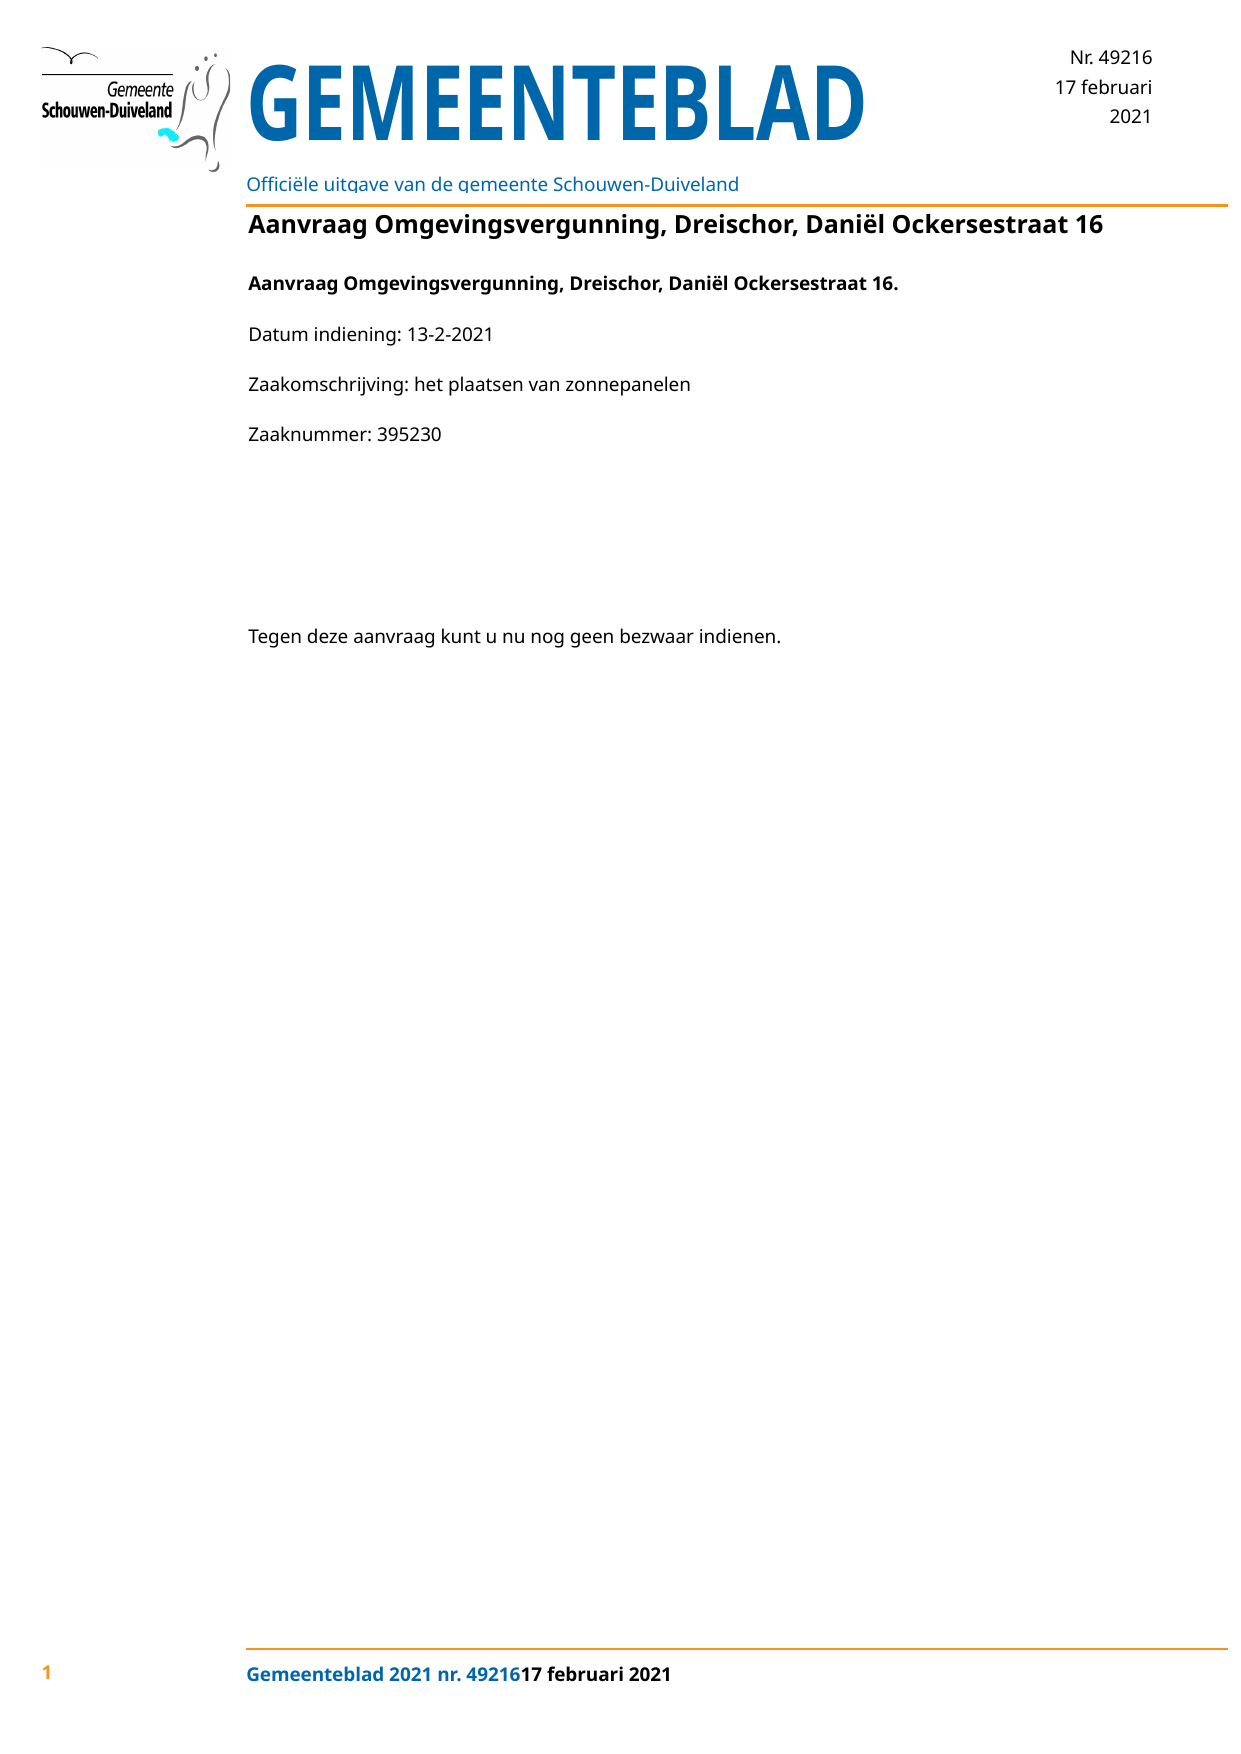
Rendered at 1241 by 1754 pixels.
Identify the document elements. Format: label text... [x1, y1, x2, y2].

text Zaaknummer: 395230 [248, 422, 1152, 447]
text Aanvraag Omgevingsvergunning, Dreischor, Daniël Ockersestraat 16 [248, 207, 1152, 241]
text Datum indiening: 13-2-2021 [248, 321, 1152, 346]
text Zaakomschrijving: het plaatsen van zonnepanelen [248, 371, 1152, 397]
text Tegen deze aanvraag kunt u nu nog geen bezwaar indienen. [248, 623, 1152, 649]
text Aanvraag Omgevingsvergunning, Dreischor, Daniël Ockersestraat 16. [248, 270, 1152, 296]
picture [41, 47, 231, 172]
